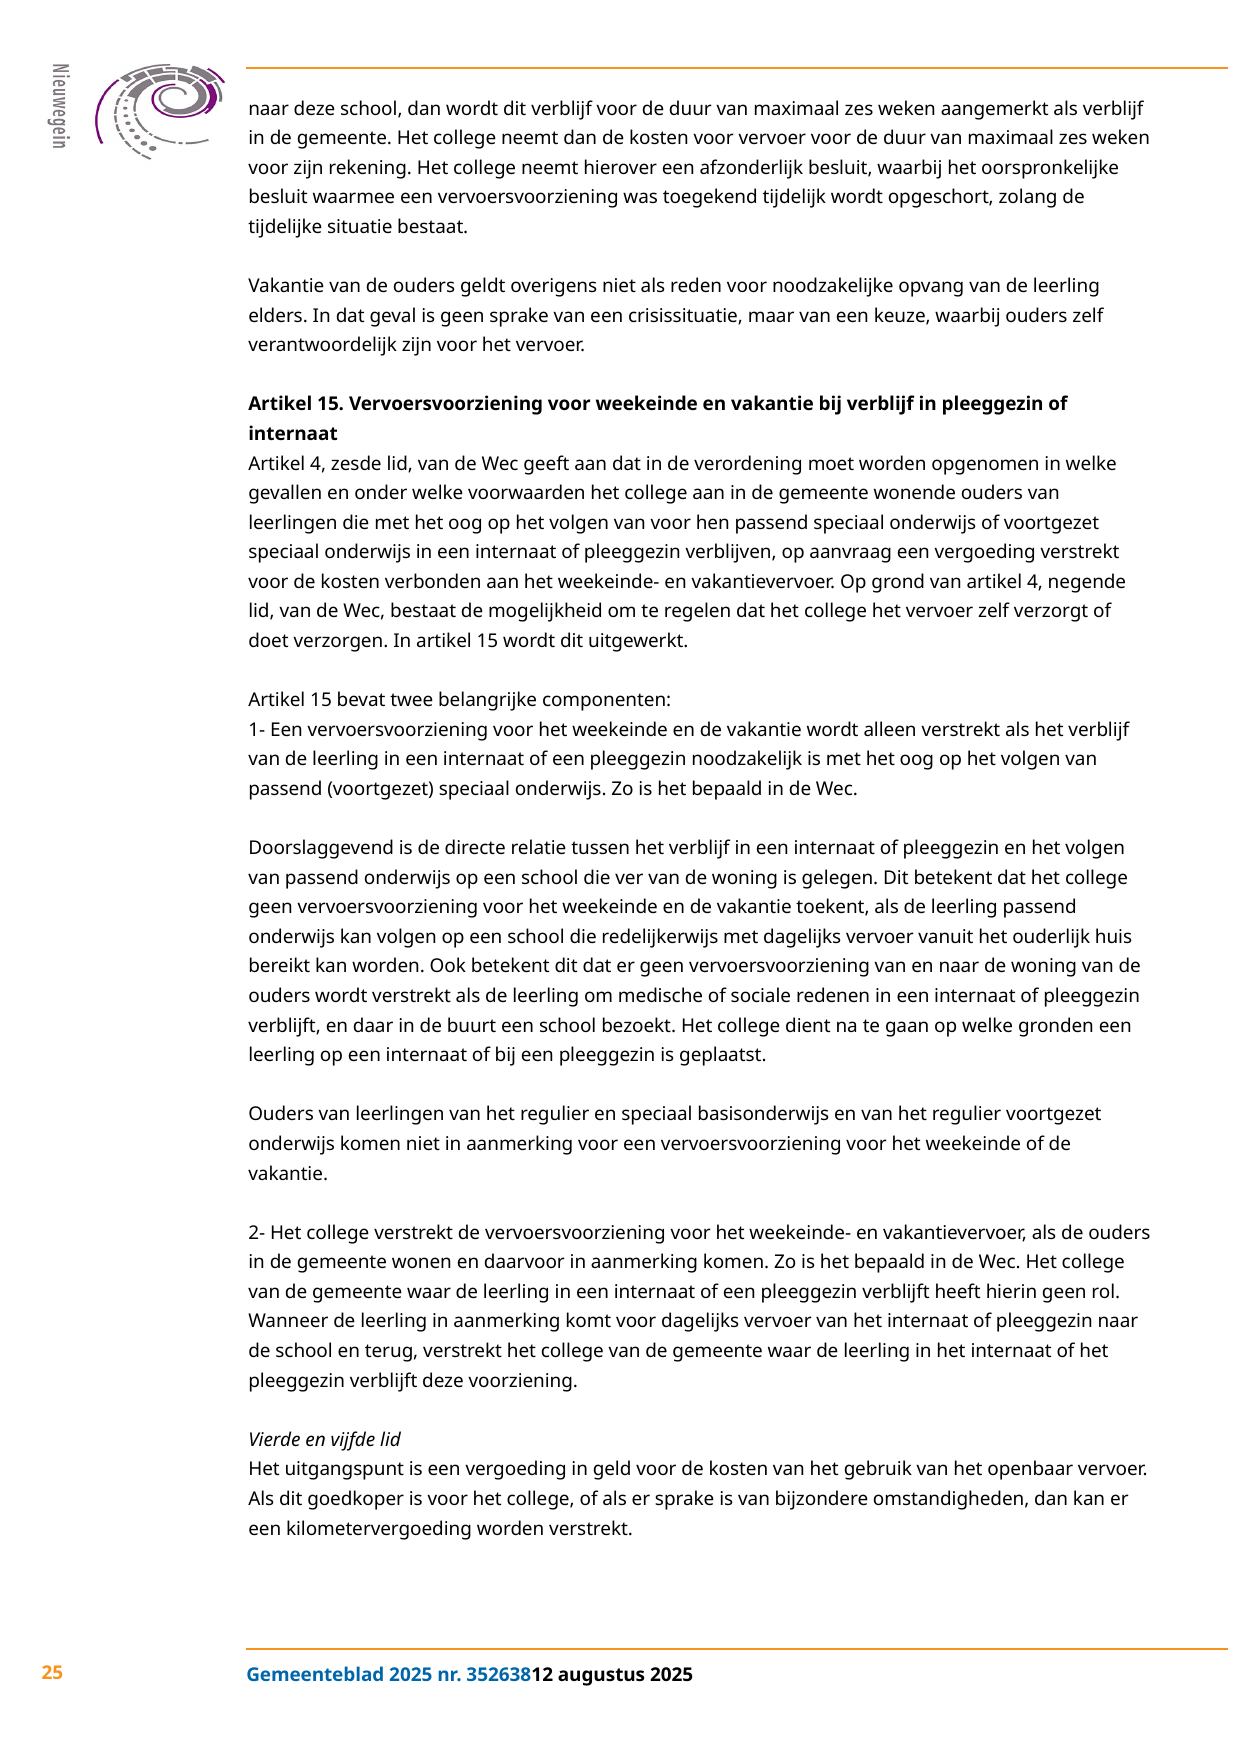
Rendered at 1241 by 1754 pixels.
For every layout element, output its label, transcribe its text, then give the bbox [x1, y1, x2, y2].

text Vierde en vijfde lid [248, 1426, 1152, 1452]
text 2- Het college verstrekt de vervoersvoorziening voor het weekeinde- en vakantievervoer, als de ouders in de gemeente wonen en daarvoor in aanmerking komen. Zo is het bepaald in de Wec. Het college van de gemeente waar de leerling in een internaat of een pleeggezin verblijft heeft hierin geen rol. [248, 1219, 1152, 1304]
picture [41, 47, 231, 172]
text Wanneer de leerling in aanmerking komt voor dagelijks vervoer van het internaat of pleeggezin naar de school en terug, verstrekt het college van de gemeente waar de leerling in het internaat of het pleeggezin verblijft deze voorziening. [248, 1308, 1152, 1393]
text Vakantie van de ouders geldt overigens niet als reden voor noodzakelijke opvang van de leerling elders. In dat geval is geen sprake van een crisissituatie, maar van een keuze, waarbij ouders zelf verantwoordelijk zijn voor het vervoer. [248, 272, 1152, 357]
text Doorslaggevend is de directe relatie tussen het verblijf in een internaat of pleeggezin en het volgen van passend onderwijs op een school die ver van de woning is gelegen. Dit betekent dat het college geen vervoersvoorziening voor het weekeinde en de vakantie toekent, als de leerling passend onderwijs kan volgen op een school die redelijkerwijs met dagelijks vervoer vanuit het ouderlijk huis bereikt kan worden. Ook betekent dit dat er geen vervoersvoorziening van en naar de woning van de ouders wordt verstrekt als de leerling om medische of sociale redenen in een internaat of pleeggezin verblijft, en daar in de buurt een school bezoekt. Het college dient na te gaan op welke gronden een leerling op een internaat of bij een pleeggezin is geplaatst. [248, 834, 1152, 1067]
text naar deze school, dan wordt dit verblijf voor de duur van maximaal zes weken aangemerkt als verblijf in de gemeente. Het college neemt dan de kosten voor vervoer voor de duur van maximaal zes weken voor zijn rekening. Het college neemt hierover een afzonderlijk besluit, waarbij het oorspronkelijke besluit waarmee een vervoersvoorziening was toegekend tijdelijk wordt opgeschort, zolang de tijdelijke situatie bestaat. [248, 95, 1152, 239]
text Artikel 15 bevat twee belangrijke componenten: [248, 686, 1152, 712]
text Artikel 15. Vervoersvoorziening voor weekeinde en vakantie bij verblijf in pleeggezin of internaat [248, 391, 1152, 446]
text Ouders van leerlingen van het regulier en speciaal basisonderwijs en van het regulier voortgezet onderwijs komen niet in aanmerking voor een vervoersvoorziening voor het weekeinde of de vakantie. [248, 1101, 1152, 1186]
text 1- Een vervoersvoorziening voor het weekeinde en de vakantie wordt alleen verstrekt als het verblijf van de leerling in een internaat of een pleeggezin noodzakelijk is met het oog op het volgen van passend (voortgezet) speciaal onderwijs. Zo is het bepaald in de Wec. [248, 716, 1152, 801]
text Artikel 4, zesde lid, van de Wec geeft aan dat in de verordening moet worden opgenomen in welke gevallen en onder welke voorwaarden het college aan in de gemeente wonende ouders van leerlingen die met het oog op het volgen van voor hen passend speciaal onderwijs of voortgezet speciaal onderwijs in een internaat of pleeggezin verblijven, op aanvraag een vergoeding verstrekt voor de kosten verbonden aan het weekeinde- en vakantievervoer. Op grond van artikel 4, negende lid, van de Wec, bestaat de mogelijkheid om te regelen dat het college het vervoer zelf verzorgt of doet verzorgen. In artikel 15 wordt dit uitgewerkt. [248, 450, 1152, 653]
text Het uitgangspunt is een vergoeding in geld voor de kosten van het gebruik van het openbaar vervoer. Als dit goedkoper is voor het college, of als er sprake is van bijzondere omstandigheden, dan kan er een kilometervergoeding worden verstrekt. [248, 1456, 1152, 1541]
